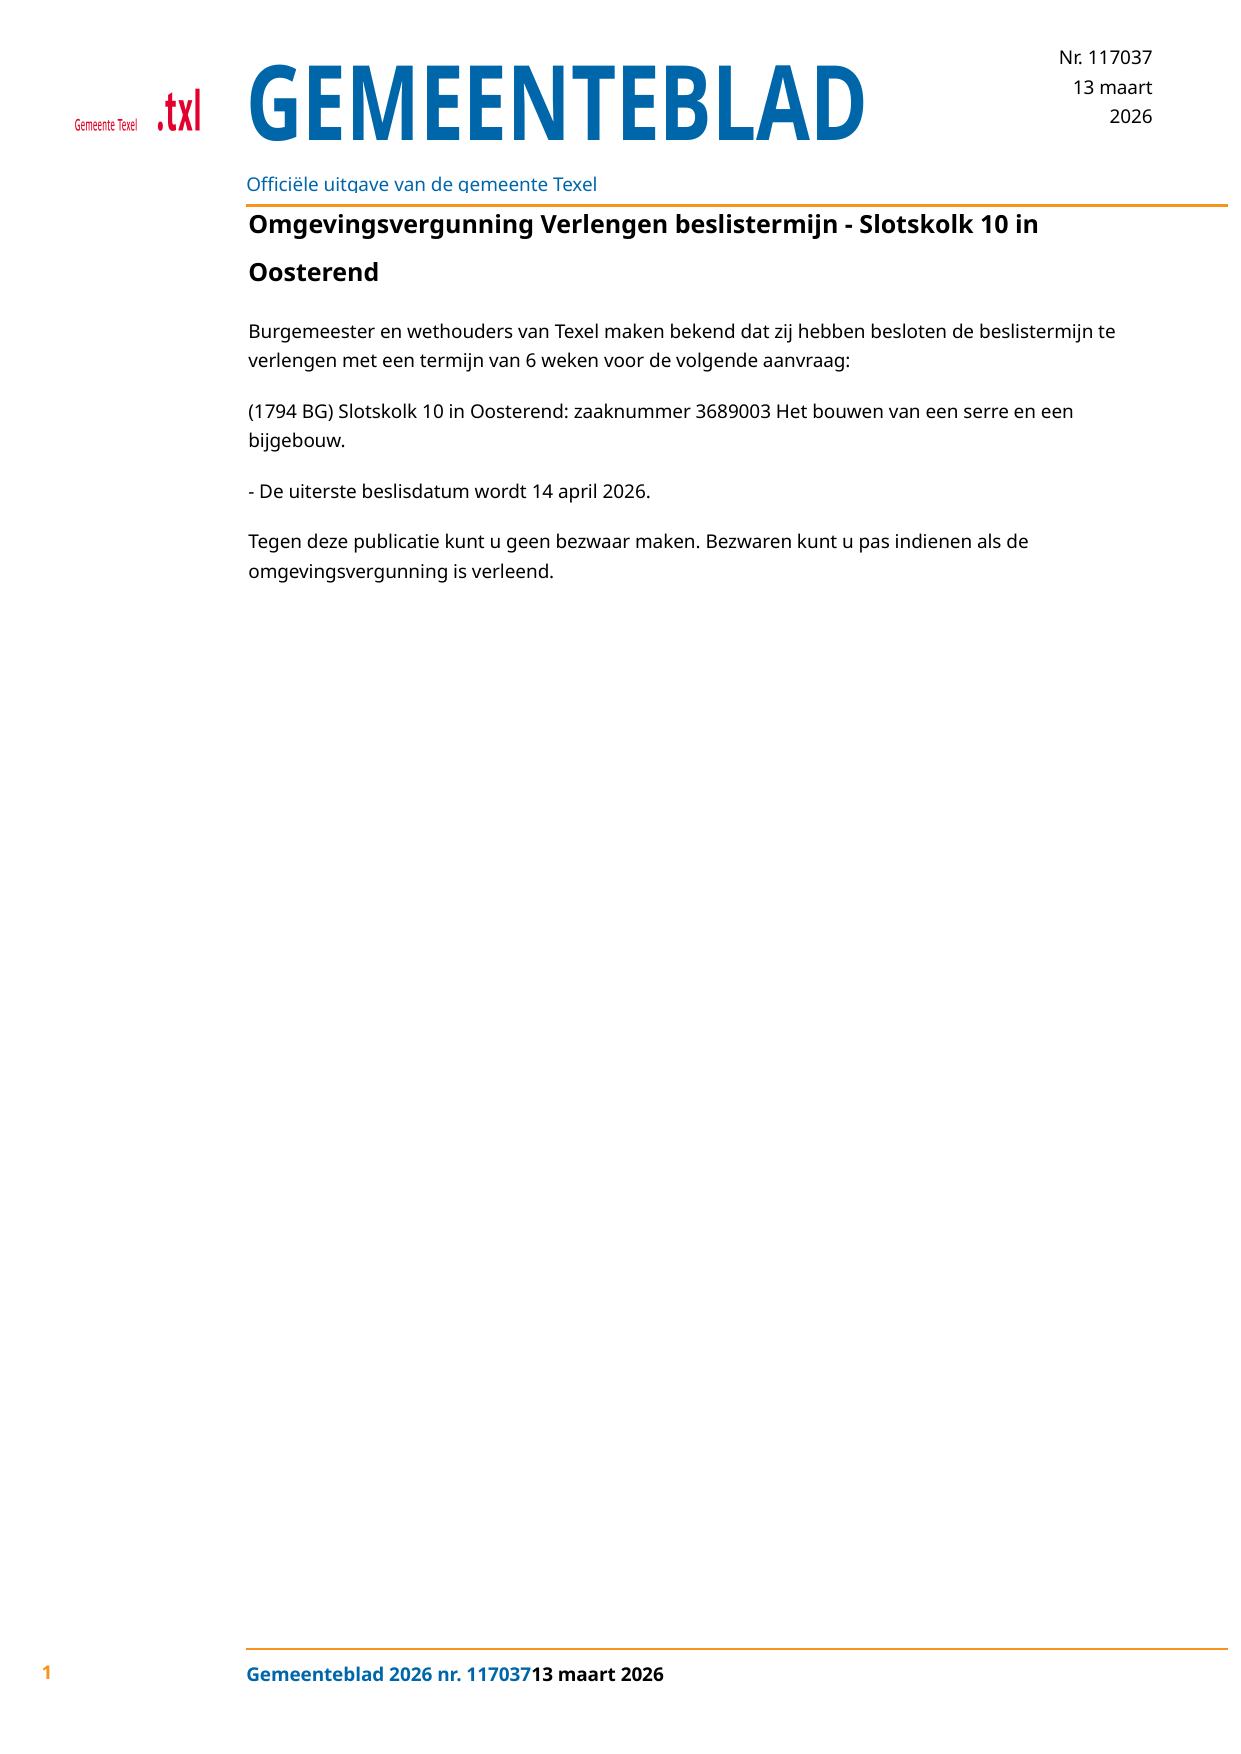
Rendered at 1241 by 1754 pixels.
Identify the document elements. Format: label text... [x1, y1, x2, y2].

text Tegen deze publicatie kunt u geen bezwaar maken. Bezwaren kunt u pas indienen als de omgevingsvergunning is verleend. [248, 528, 1152, 584]
text (1794 BG) Slotskolk 10 in Oosterend: zaaknummer 3689003 Het bouwen van een serre en een bijgebouw. [248, 398, 1152, 453]
picture [41, 47, 231, 172]
text - De uiterste beslisdatum wordt 14 april 2026. [248, 478, 1152, 504]
text Omgevingsvergunning Verlengen beslistermijn - Slotskolk 10 in Oosterend [248, 207, 1152, 288]
text Burgemeester en wethouders van Texel maken bekend dat zij hebben besloten de beslistermijn te verlengen met een termijn van 6 weken voor de volgende aanvraag: [248, 318, 1152, 373]
